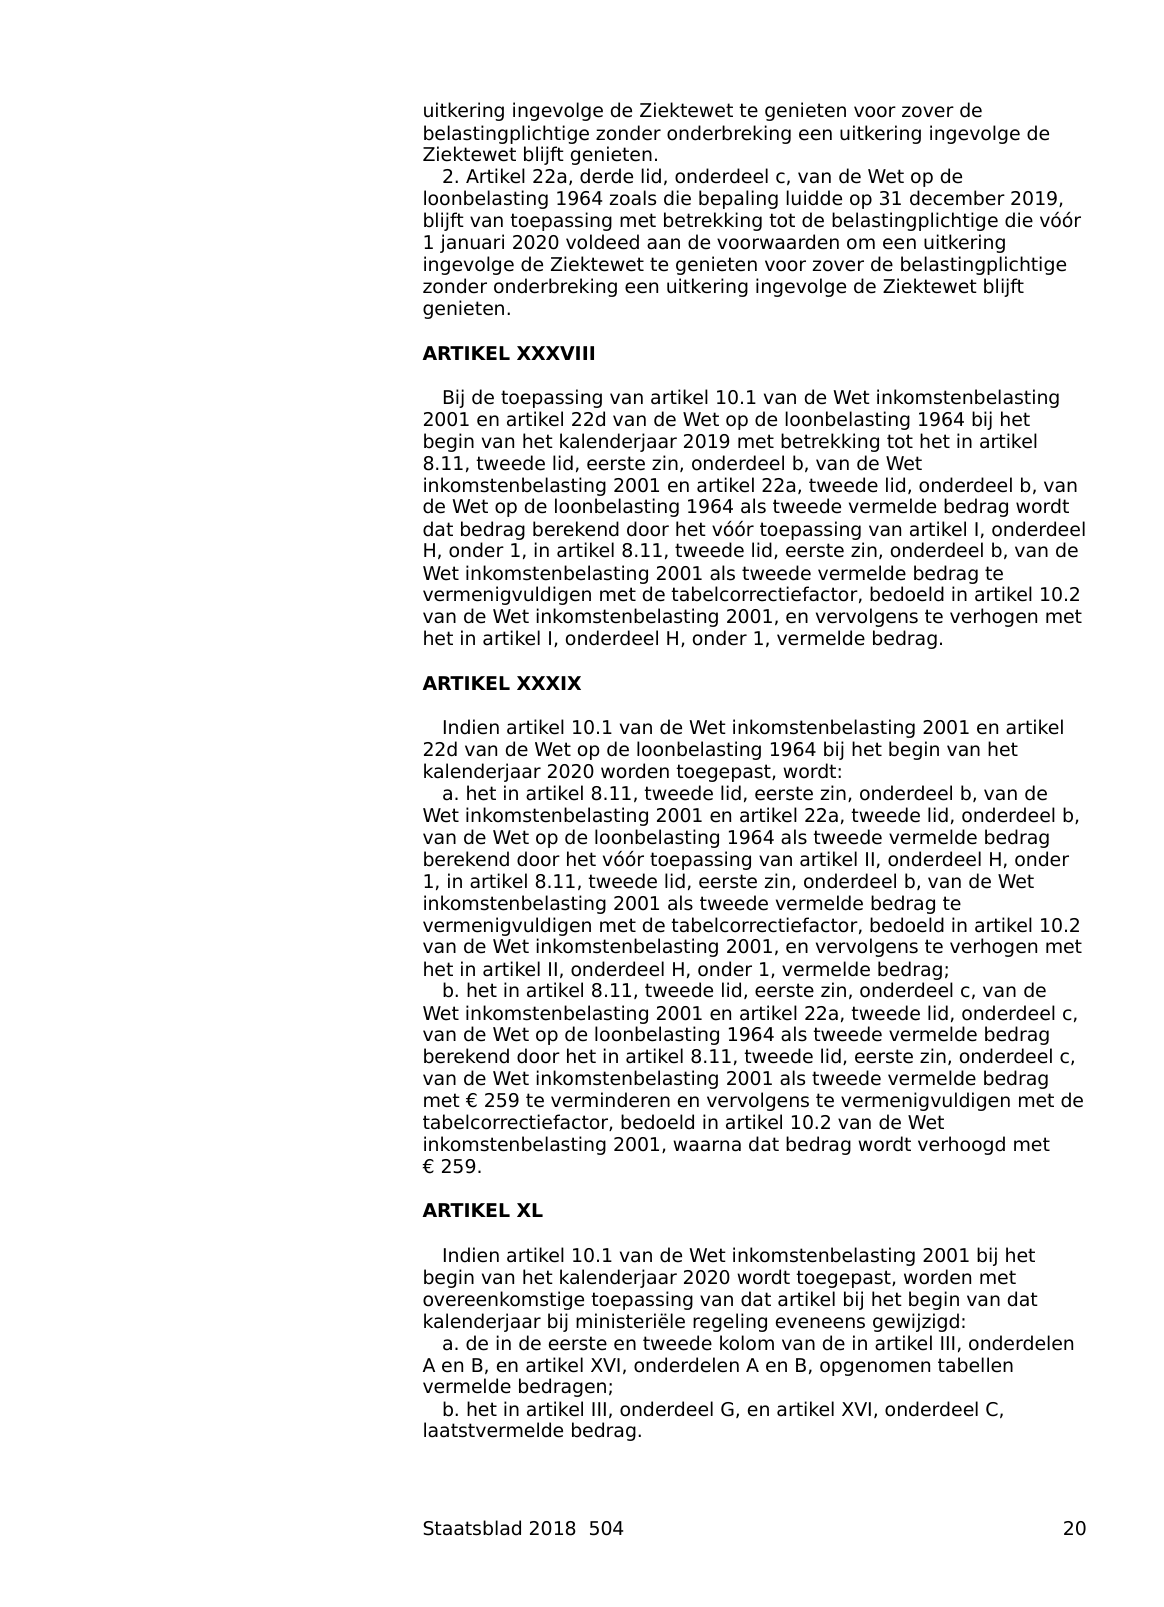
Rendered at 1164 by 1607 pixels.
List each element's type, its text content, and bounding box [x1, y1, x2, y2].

text a. het in artikel 8.11, tweede lid, eerste zin, onderdeel b, van de Wet inkomstenbelasting 2001 en artikel 22a, tweede lid, onderdeel b, van de Wet op de loonbelasting 1964 als tweede vermelde bedrag berekend door het vóór toepassing van artikel II, onderdeel H, onder 1, in artikel 8.11, tweede lid, eerste zin, onderdeel b, van de Wet inkomstenbelasting 2001 als tweede vermelde bedrag te vermenigvuldigen met de tabelcorrectiefactor, bedoeld in artikel 10.2 van de Wet inkomstenbelasting 2001, en vervolgens te verhogen met het in artikel II, onderdeel H, onder 1, vermelde bedrag; [422, 783, 1087, 980]
text 2. Artikel 22a, derde lid, onderdeel c, van de Wet op de loonbelasting 1964 zoals die bepaling luidde op 31 december 2019, blijft van toepassing met betrekking tot de belastingplichtige die vóór 1 januari 2020 voldeed aan de voorwaarden om een uitkering ingevolge de Ziektewet te genieten voor zover de belastingplichtige zonder onderbreking een uitkering ingevolge de Ziektewet blijft genieten. [422, 166, 1087, 320]
text Indien artikel 10.1 van de Wet inkomstenbelasting 2001 bij het begin van het kalenderjaar 2020 wordt toegepast, worden met overeenkomstige toepassing van dat artikel bij het begin van dat kalenderjaar bij ministeriële regeling eveneens gewijzigd: [422, 1244, 1087, 1332]
text a. de in de eerste en tweede kolom van de in artikel III, onderdelen A en B, en artikel XVI, onderdelen A en B, opgenomen tabellen vermelde bedragen; [422, 1332, 1087, 1398]
text b. het in artikel III, onderdeel G, en artikel XVI, onderdeel C, laatstvermelde bedrag. [422, 1398, 1087, 1442]
text Indien artikel 10.1 van de Wet inkomstenbelasting 2001 en artikel 22d van de Wet op de loonbelasting 1964 bij het begin van het kalenderjaar 2020 worden toegepast, wordt: [422, 717, 1087, 783]
subtitle ARTIKEL XL [422, 1200, 1087, 1222]
subtitle ARTIKEL XXXIX [422, 672, 1087, 694]
subtitle ARTIKEL XXXVIII [422, 342, 1087, 364]
text uitkering ingevolge de Ziektewet te genieten voor zover de belastingplichtige zonder onderbreking een uitkering ingevolge de Ziektewet blijft genieten. [422, 100, 1087, 166]
text b. het in artikel 8.11, tweede lid, eerste zin, onderdeel c, van de Wet inkomstenbelasting 2001 en artikel 22a, tweede lid, onderdeel c, van de Wet op de loonbelasting 1964 als tweede vermelde bedrag berekend door het in artikel 8.11, tweede lid, eerste zin, onderdeel c, van de Wet inkomstenbelasting 2001 als tweede vermelde bedrag met € 259 te verminderen en vervolgens te vermenigvuldigen met de tabelcorrectiefactor, bedoeld in artikel 10.2 van de Wet inkomstenbelasting 2001, waarna dat bedrag wordt verhoogd met € 259. [422, 980, 1087, 1178]
text Bij de toepassing van artikel 10.1 van de Wet inkomstenbelasting 2001 en artikel 22d van de Wet op de loonbelasting 1964 bij het begin van het kalenderjaar 2019 met betrekking tot het in artikel 8.11, tweede lid, eerste zin, onderdeel b, van de Wet inkomstenbelasting 2001 en artikel 22a, tweede lid, onderdeel b, van de Wet op de loonbelasting 1964 als tweede vermelde bedrag wordt dat bedrag berekend door het vóór toepassing van artikel I, onderdeel H, onder 1, in artikel 8.11, tweede lid, eerste zin, onderdeel b, van de Wet inkomstenbelasting 2001 als tweede vermelde bedrag te vermenigvuldigen met de tabelcorrectiefactor, bedoeld in artikel 10.2 van de Wet inkomstenbelasting 2001, en vervolgens te verhogen met het in artikel I, onderdeel H, onder 1, vermelde bedrag. [422, 387, 1087, 650]
